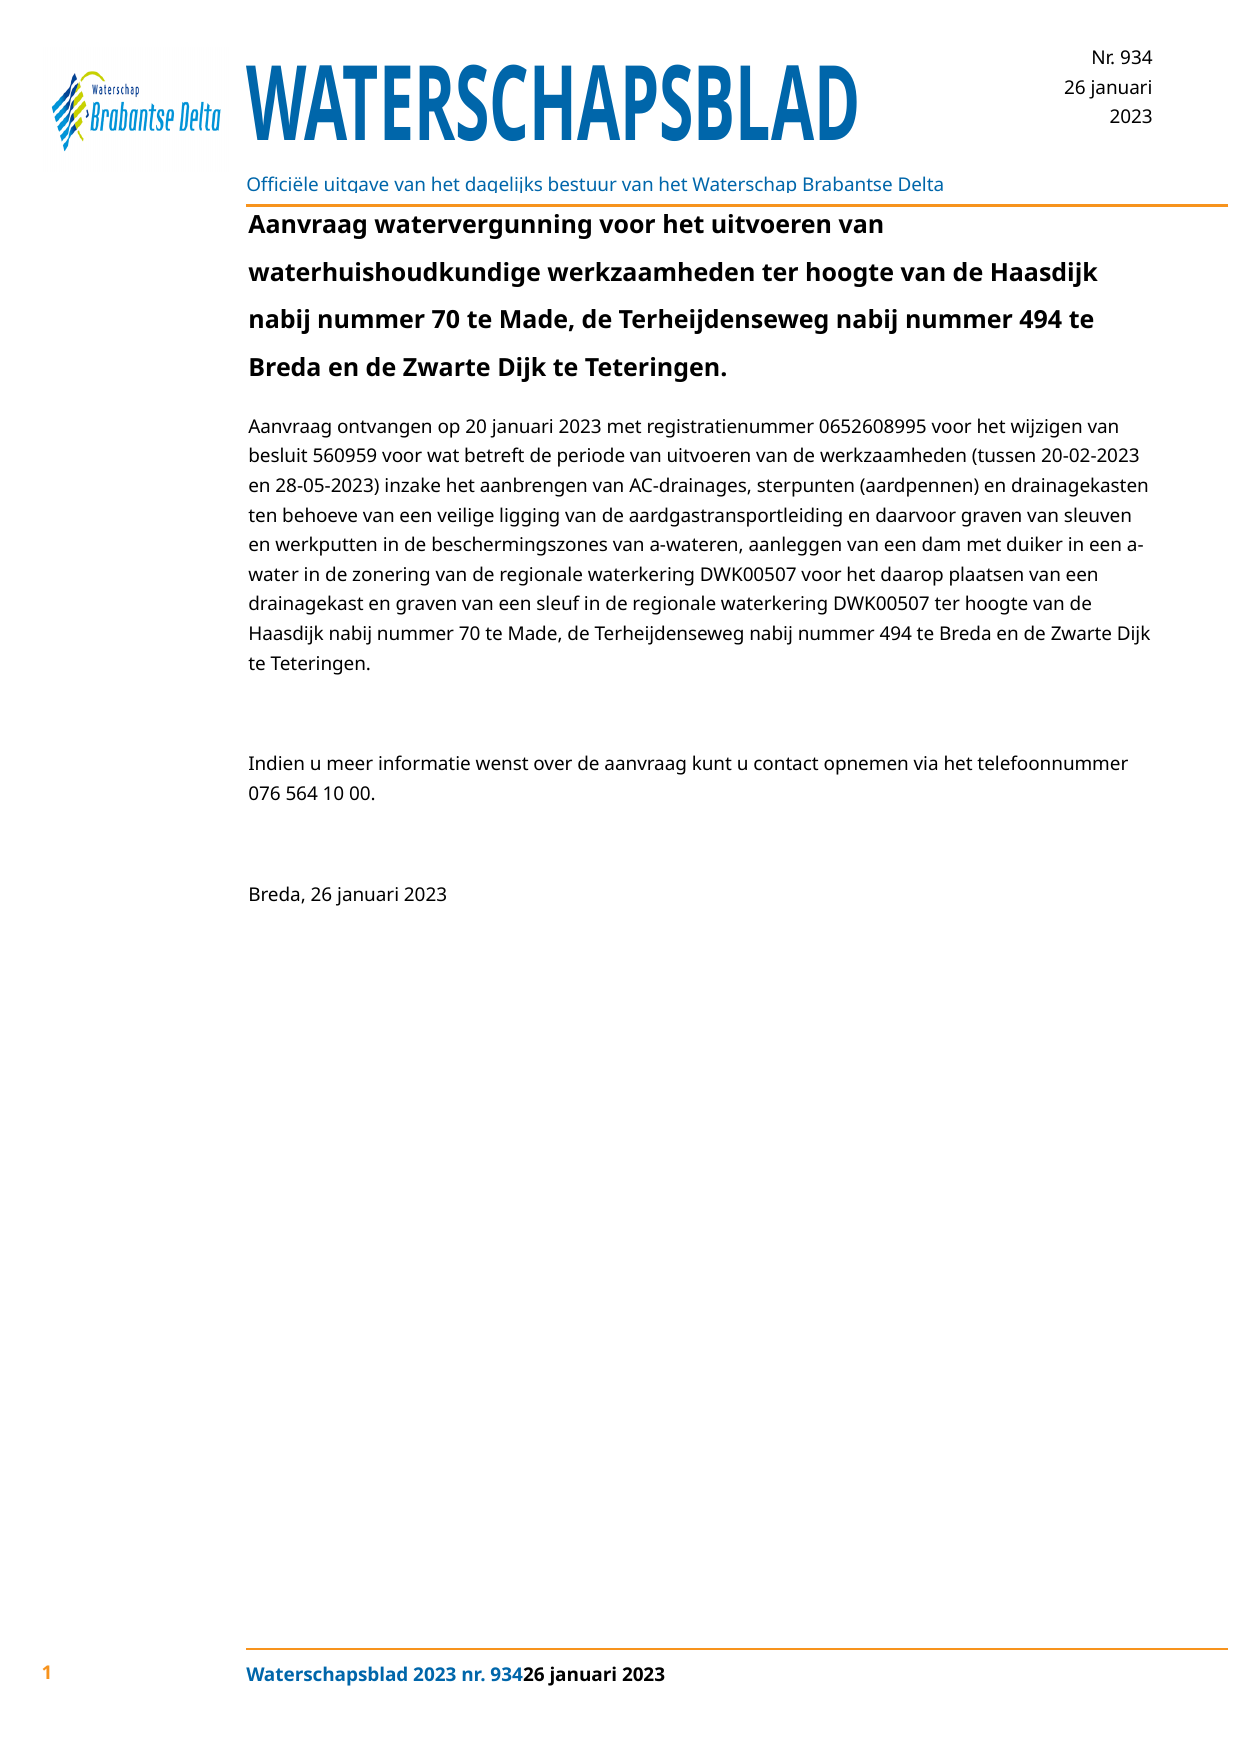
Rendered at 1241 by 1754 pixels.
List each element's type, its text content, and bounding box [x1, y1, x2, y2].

text Breda, 26 januari 2023 [248, 881, 1152, 907]
text Aanvraag ontvangen op 20 januari 2023 met registratienummer 0652608995 voor het wijzigen van besluit 560959 voor wat betreft de periode van uitvoeren van de werkzaamheden (tussen 20-02-2023 en 28-05-2023) inzake het aanbrengen van AC-drainages, sterpunten (aardpennen) en drainagekasten ten behoeve van een veilige ligging van de aardgastransportleiding en daarvoor graven van sleuven en werkputten in de beschermingszones van a-wateren, aanleggen van een dam met duiker in een a-water in de zonering van de regionale waterkering DWK00507 voor het daarop plaatsen van een drainagekast en graven van een sleuf in de regionale waterkering DWK00507 ter hoogte van de Haasdijk nabij nummer 70 te Made, de Terheijdenseweg nabij nummer 494 te Breda en de Zwarte Dijk te Teteringen. [248, 413, 1152, 676]
text Aanvraag watervergunning voor het uitvoeren van waterhuishoudkundige werkzaamheden ter hoogte van de Haasdijk nabij nummer 70 te Made, de Terheijdenseweg nabij nummer 494 te Breda en de Zwarte Dijk te Teteringen. [248, 207, 1152, 384]
picture [41, 47, 231, 172]
text Indien u meer informatie wenst over de aanvraag kunt u contact opnemen via het telefoonnummer 076 564 10 00. [248, 751, 1152, 806]
